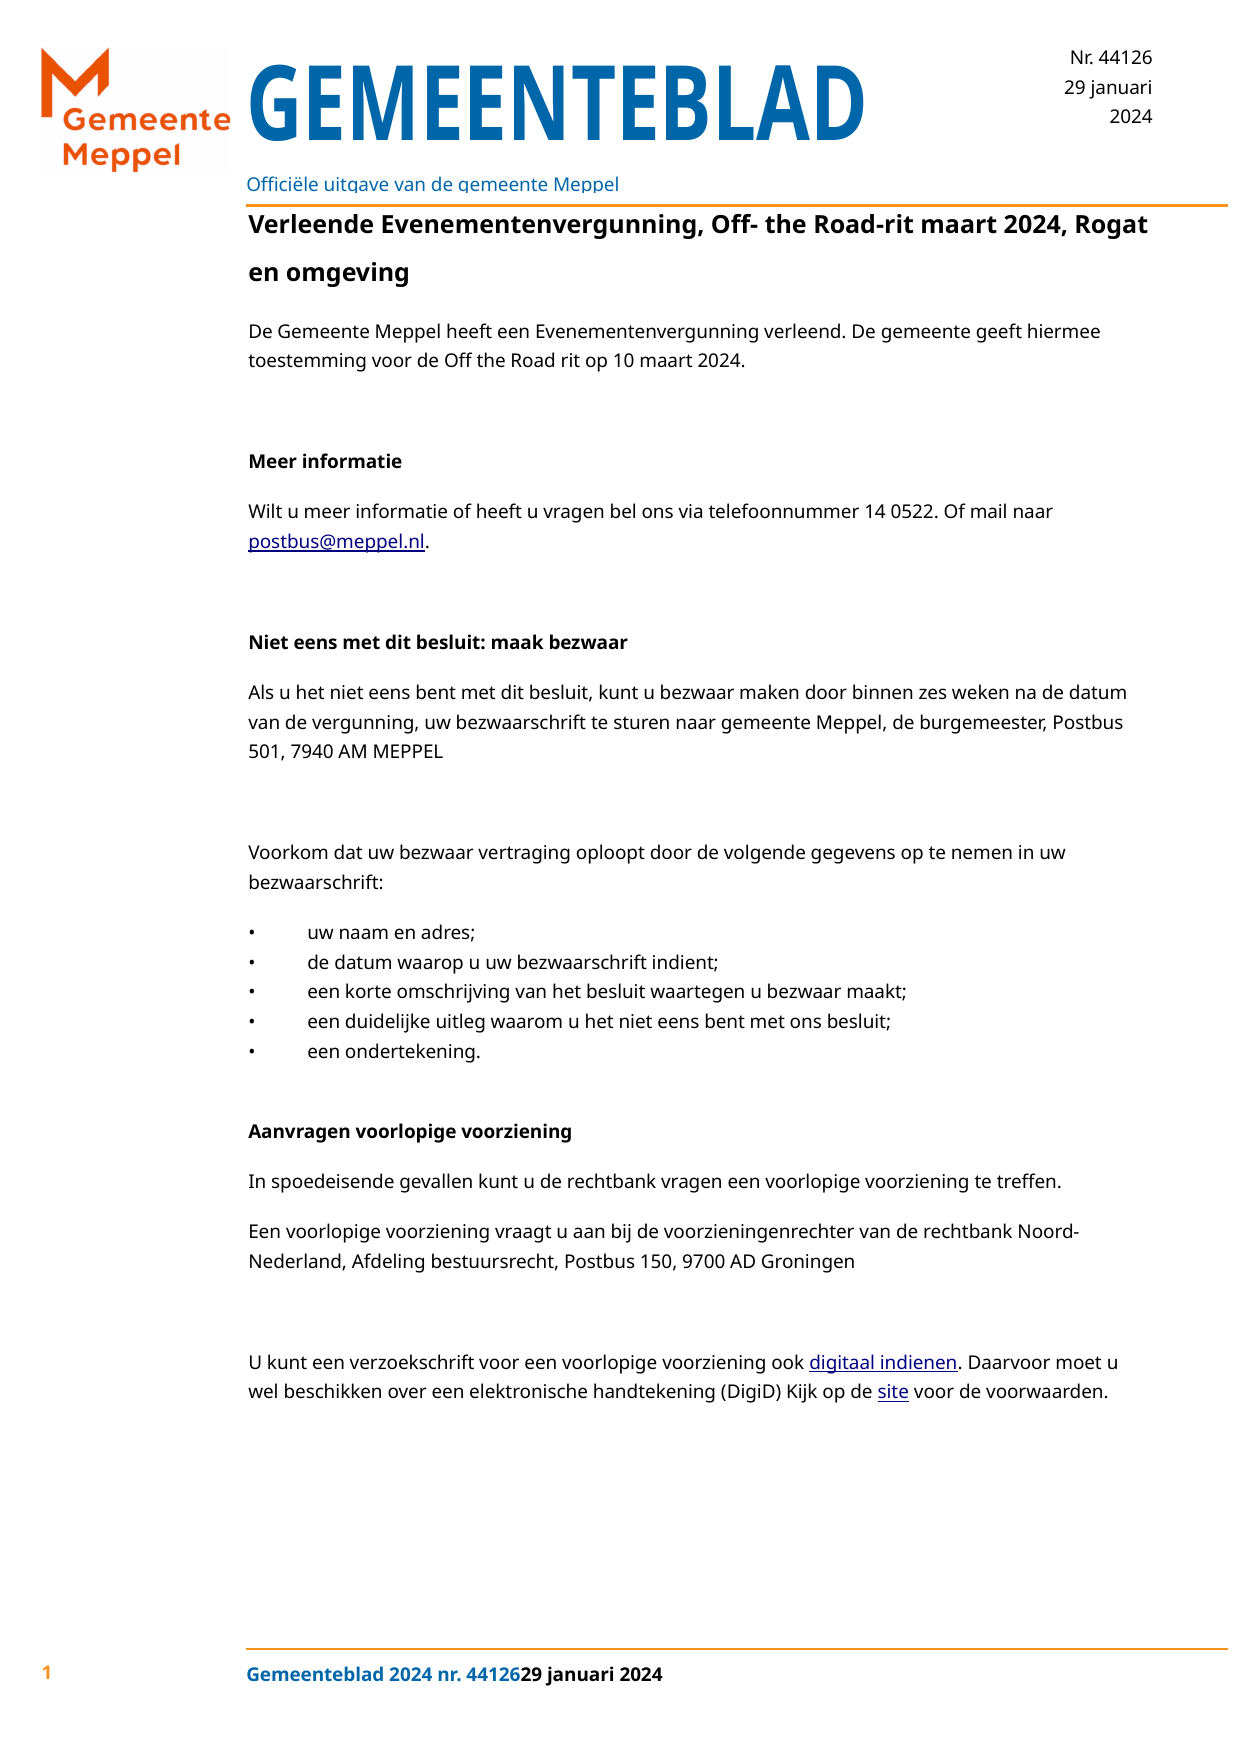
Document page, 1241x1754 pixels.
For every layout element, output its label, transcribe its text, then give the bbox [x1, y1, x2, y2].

text Aanvragen voorlopige voorziening [248, 1118, 1152, 1144]
text In spoedeisende gevallen kunt u de rechtbank vragen een voorlopige voorziening te treffen. [248, 1168, 1152, 1194]
text Niet eens met dit besluit: maak bezwaar [248, 629, 1152, 655]
list uw naam en adres; [248, 919, 1152, 945]
list de datum waarop u uw bezwaarschrift indient; [248, 949, 1152, 975]
text Meer informatie [248, 448, 1152, 474]
text Voorkom dat uw bezwaar vertraging oploopt door de volgende gegevens op te nemen in uw bezwaarschrift: [248, 839, 1152, 895]
text Wilt u meer informatie of heeft u vragen bel ons via telefoonnummer 14 0522. Of mail naar postbus@meppel.nl. [248, 499, 1152, 554]
picture [41, 47, 231, 172]
text Als u het niet eens bent met dit besluit, kunt u bezwaar maken door binnen zes weken na de datum van de vergunning, uw bezwaarschrift te sturen naar gemeente Meppel, de burgemeester, Postbus 501, 7940 AM MEPPEL [248, 679, 1152, 764]
list een ondertekening. [248, 1038, 1152, 1064]
text Een voorlopige voorziening vraagt u aan bij de voorzieningenrechter van de rechtbank Noord-Nederland, Afdeling bestuursrecht, Postbus 150, 9700 AD Groningen [248, 1219, 1152, 1274]
text De Gemeente Meppel heeft een Evenementenvergunning verleend. De gemeente geeft hiermee toestemming voor de Off the Road rit op 10 maart 2024. [248, 318, 1152, 373]
text Verleende Evenementenvergunning, Off- the Road-rit maart 2024, Rogat en omgeving [248, 207, 1152, 288]
list een duidelijke uitleg waarom u het niet eens bent met ons besluit; [248, 1008, 1152, 1034]
list een korte omschrijving van het besluit waartegen u bezwaar maakt; [248, 979, 1152, 1004]
text U kunt een verzoekschrift voor een voorlopige voorziening ook digitaal indienen. Daarvoor moet u wel beschikken over een elektronische handtekening (DigiD) Kijk op de site voor de voorwaarden. [248, 1349, 1152, 1404]
